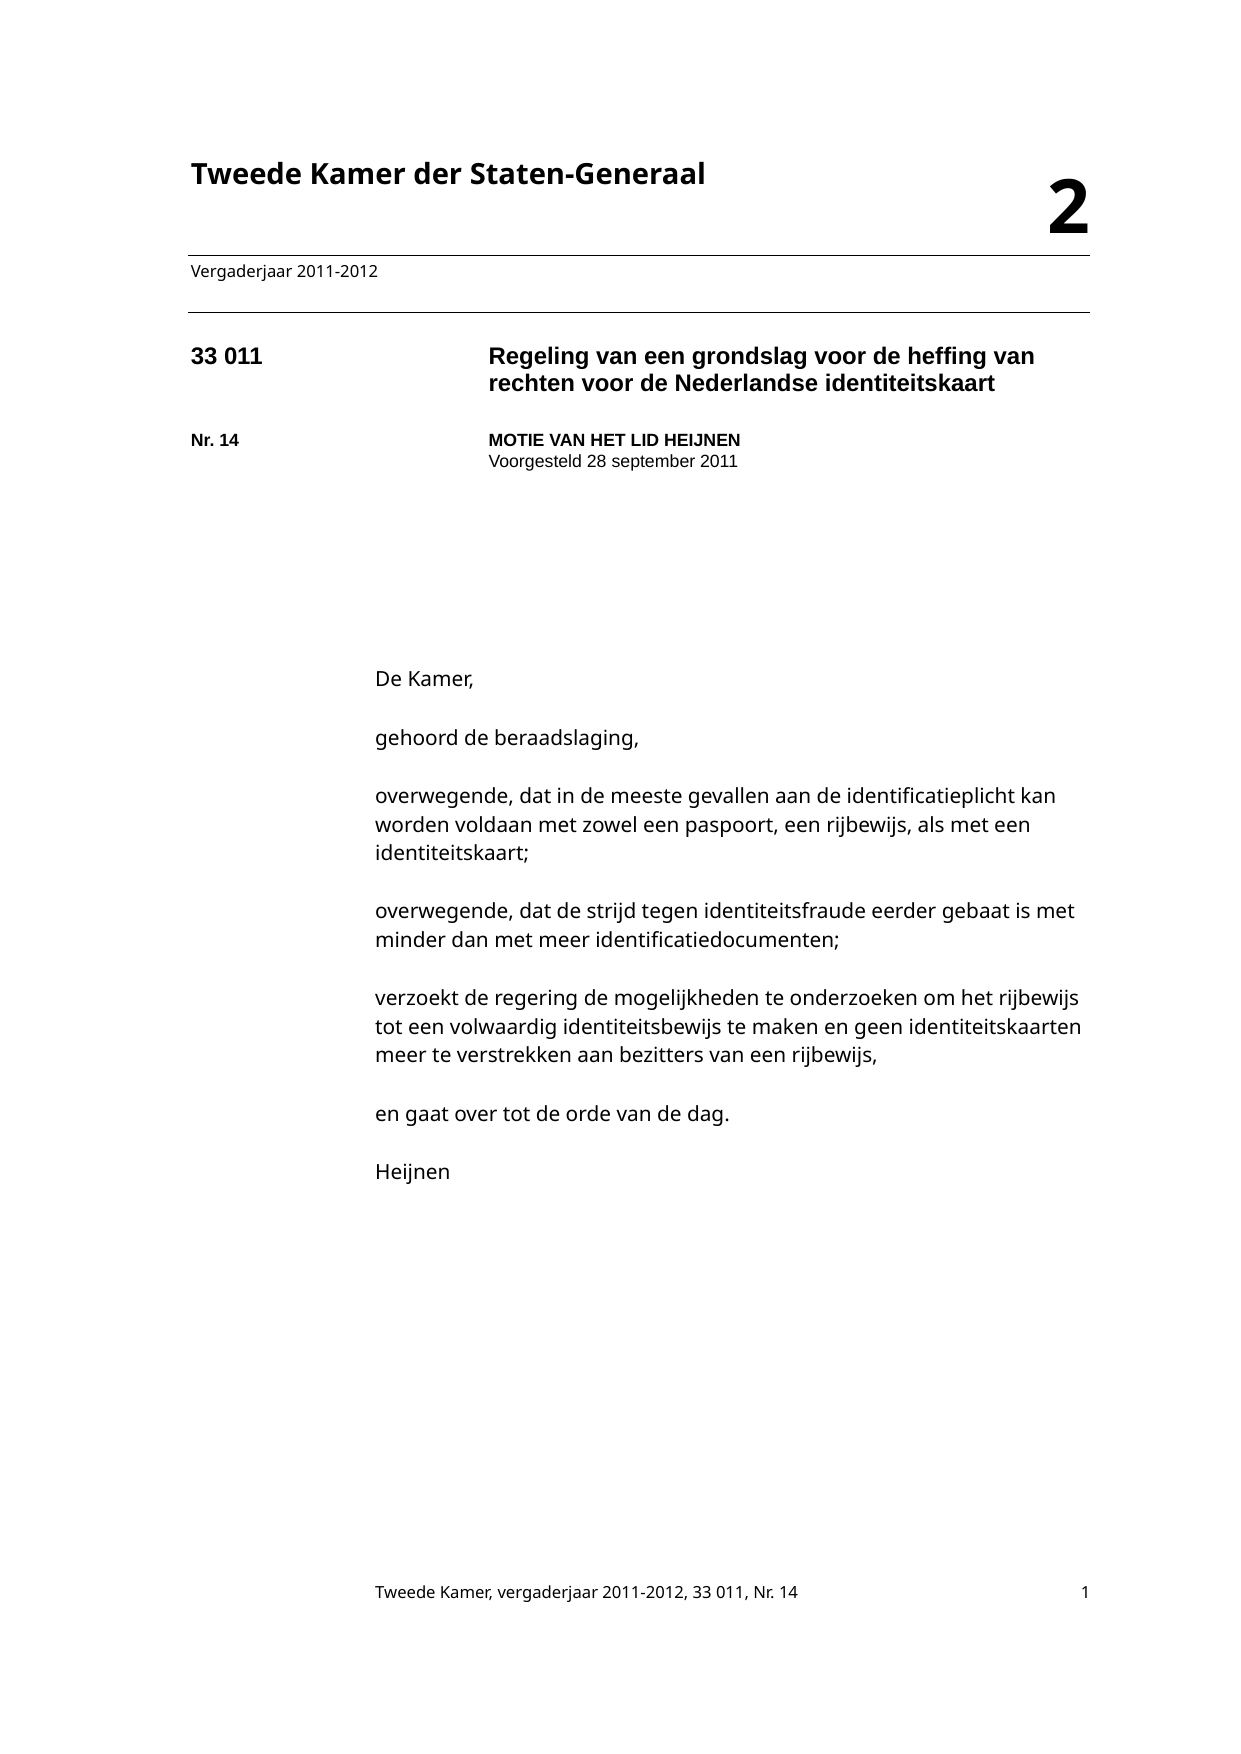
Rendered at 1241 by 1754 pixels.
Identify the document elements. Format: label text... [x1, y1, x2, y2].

table_cell MOTIE VAN HET LID HEIJNEN Voorgesteld 28 september 2011 [485, 427, 1090, 546]
text verzoekt de regering de mogelijkheden te onderzoeken om het rijbewijs tot een volwaardig identiteitsbewijs te maken en geen identiteitskaarten meer te verstrekken aan bezitters van een rijbewijs, [375, 983, 1090, 1069]
table_cell [188, 313, 485, 339]
table_cell [485, 313, 1090, 339]
text Heijnen [375, 1157, 1090, 1186]
text overwegende, dat in de meeste gevallen aan de identificatieplicht kan worden voldaan met zowel een paspoort, een rijbewijs, als met een identiteitskaart; [375, 781, 1090, 867]
text overwegende, dat de strijd tegen identiteitsfraude eerder gebaat is met minder dan met meer identificatiedocumenten; [375, 897, 1090, 953]
table_cell Regeling van een grondslag voor de heffing van rechten voor de Nederlandse identiteitskaart [485, 339, 1090, 427]
table_header 2 [910, 150, 1090, 255]
table_cell Vergaderjaar 2011-2012 [188, 256, 485, 312]
text De Kamer, [375, 664, 1090, 693]
table_cell Nr. 14 [188, 427, 485, 546]
table_cell [485, 256, 1090, 312]
text en gaat over tot de orde van de dag. [375, 1099, 1090, 1127]
table_cell 33 011 [188, 339, 485, 427]
text gehoord de beraadslaging, [375, 723, 1090, 751]
table_header Tweede Kamer der Staten-Generaal [188, 150, 909, 255]
